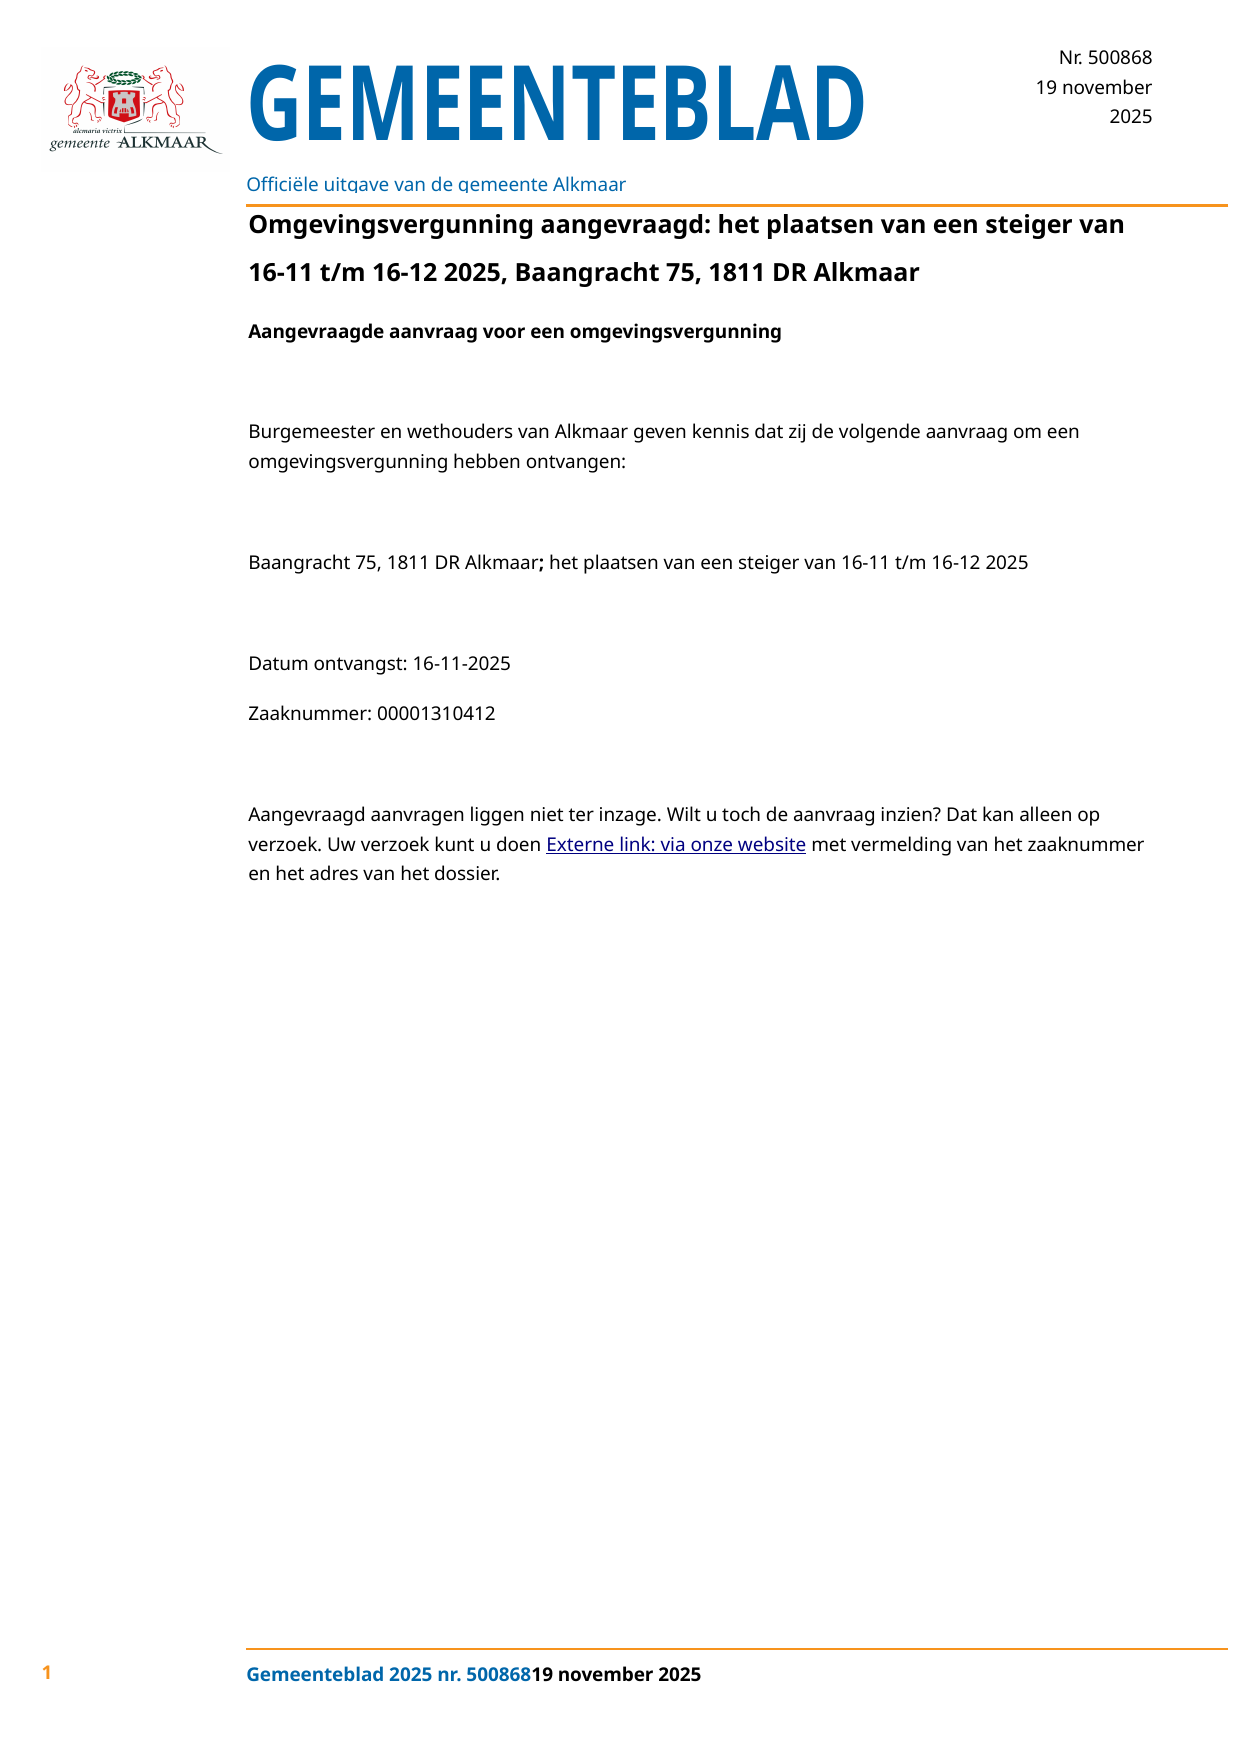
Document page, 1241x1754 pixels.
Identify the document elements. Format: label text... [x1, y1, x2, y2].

text Burgemeester en wethouders van Alkmaar geven kennis dat zij de volgende aanvraag om een omgevingsvergunning hebben ontvangen: [248, 419, 1152, 474]
text Aangevraagd aanvragen liggen niet ter inzage. Wilt u toch de aanvraag inzien? Dat kan alleen op verzoek. Uw verzoek kunt u doen Externe link: via onze website met vermelding van het zaaknummer en het adres van het dossier. [248, 801, 1152, 886]
text Omgevingsvergunning aangevraagd: het plaatsen van een steiger van 16-11 t/m 16-12 2025, Baangracht 75, 1811 DR Alkmaar [248, 207, 1152, 288]
text Baangracht 75, 1811 DR Alkmaar; het plaatsen van een steiger van 16-11 t/m 16-12 2025 [248, 549, 1152, 575]
text Datum ontvangst: 16-11-2025 [248, 650, 1152, 676]
text Zaaknummer: 00001310412 [248, 700, 1152, 726]
text Aangevraagde aanvraag voor een omgevingsvergunning [248, 318, 1152, 344]
picture [41, 47, 231, 172]
